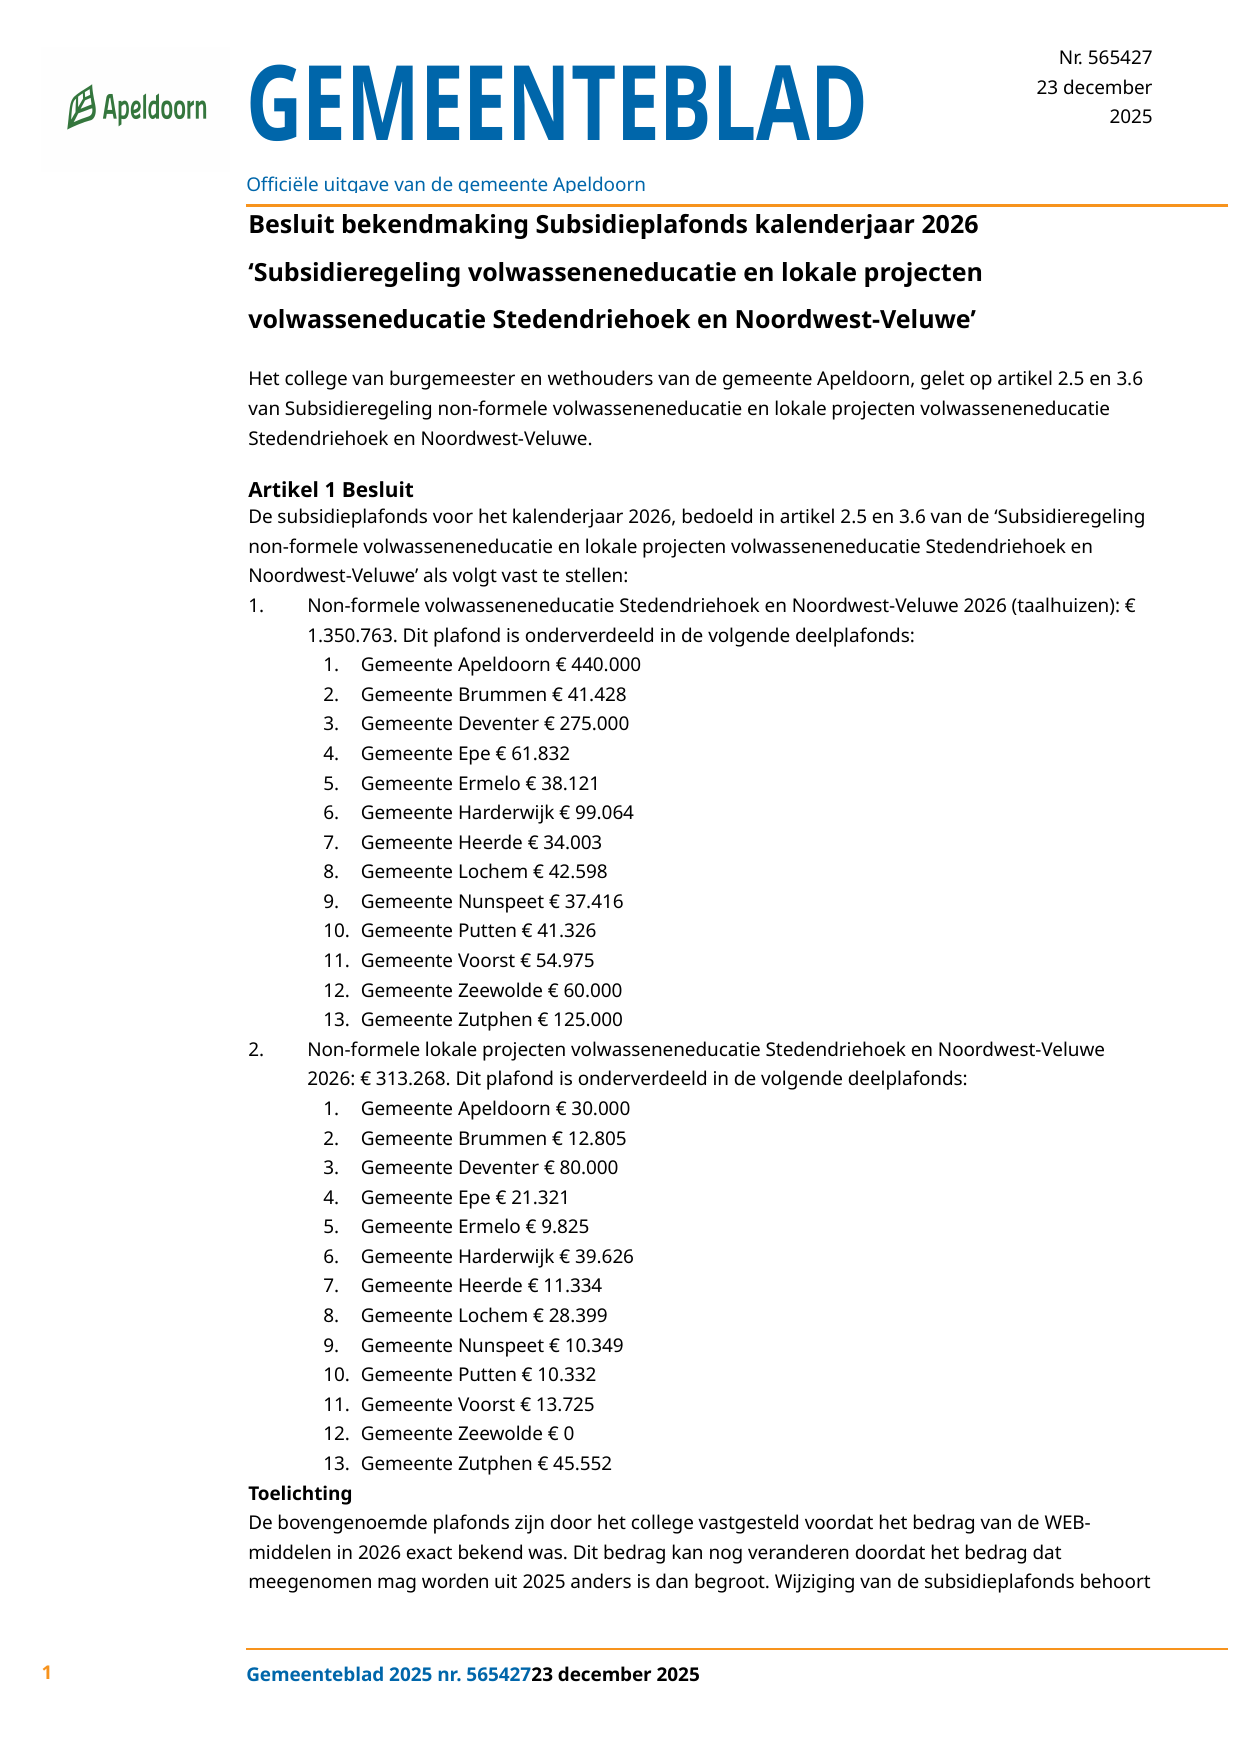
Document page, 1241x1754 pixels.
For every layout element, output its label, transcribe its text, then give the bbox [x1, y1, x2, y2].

text De bovengenoemde plafonds zijn door het college vastgesteld voordat het bedrag van de WEB-middelen in 2026 exact bekend was. Dit bedrag kan nog veranderen doordat het bedrag dat meegenomen mag worden uit 2025 anders is dan begroot. Wijziging van de subsidieplafonds behoort [248, 1509, 1152, 1594]
list Gemeente Apeldoorn € 440.000 [323, 651, 1152, 677]
list Non-formele volwasseneneducatie Stedendriehoek en Noordwest-Veluwe 2026 (taalhuizen): € 1.350.763. Dit plafond is onderverdeeld in de volgende deelplafonds: [248, 592, 1152, 648]
list Gemeente Brummen € 12.805 [323, 1125, 1152, 1151]
list Gemeente Putten € 10.332 [323, 1361, 1152, 1387]
list Gemeente Deventer € 275.000 [323, 711, 1152, 736]
list Gemeente Ermelo € 9.825 [323, 1213, 1152, 1239]
text Besluit bekendmaking Subsidieplafonds kalenderjaar 2026 ‘Subsidieregeling volwasseneneducatie en lokale projecten volwasseneducatie Stedendriehoek en Noordwest-Veluwe’ [248, 207, 1152, 336]
list Gemeente Putten € 41.326 [323, 918, 1152, 943]
list Gemeente Ermelo € 38.121 [323, 770, 1152, 796]
list Gemeente Voorst € 13.725 [323, 1391, 1152, 1417]
list Gemeente Harderwijk € 39.626 [323, 1243, 1152, 1269]
list Gemeente Epe € 21.321 [323, 1184, 1152, 1210]
list Gemeente Heerde € 34.003 [323, 829, 1152, 855]
text Artikel 1 Besluit [248, 475, 1152, 503]
text De subsidieplafonds voor het kalenderjaar 2026, bedoeld in artikel 2.5 en 3.6 van de ‘Subsidieregeling non-formele volwasseneneducatie en lokale projecten volwasseneneducatie Stedendriehoek en Noordwest-Veluwe’ als volgt vast te stellen: [248, 503, 1152, 588]
list Gemeente Nunspeet € 10.349 [323, 1332, 1152, 1358]
list Gemeente Brummen € 41.428 [323, 681, 1152, 707]
list Gemeente Harderwijk € 99.064 [323, 799, 1152, 825]
list Gemeente Zeewolde € 0 [323, 1421, 1152, 1446]
list Non-formele lokale projecten volwasseneneducatie Stedendriehoek en Noordwest-Veluwe 2026: € 313.268. Dit plafond is onderverdeeld in de volgende deelplafonds: [248, 1036, 1152, 1091]
list Gemeente Zutphen € 45.552 [323, 1450, 1152, 1476]
picture [41, 47, 231, 172]
list Gemeente Zeewolde € 60.000 [323, 977, 1152, 1003]
list Gemeente Voorst € 54.975 [323, 947, 1152, 973]
list Gemeente Lochem € 28.399 [323, 1302, 1152, 1328]
text Het college van burgemeester en wethouders van de gemeente Apeldoorn, gelet op artikel 2.5 en 3.6 van Subsidieregeling non-formele volwasseneneducatie en lokale projecten volwasseneneducatie Stedendriehoek en Noordwest-Veluwe. [248, 366, 1152, 450]
list Gemeente Epe € 61.832 [323, 740, 1152, 766]
list Gemeente Nunspeet € 37.416 [323, 888, 1152, 914]
list Gemeente Deventer € 80.000 [323, 1154, 1152, 1180]
list Gemeente Apeldoorn € 30.000 [323, 1095, 1152, 1121]
text Toelichting [248, 1480, 1152, 1506]
list Gemeente Zutphen € 125.000 [323, 1006, 1152, 1032]
list Gemeente Lochem € 42.598 [323, 858, 1152, 884]
list Gemeente Heerde € 11.334 [323, 1273, 1152, 1298]
